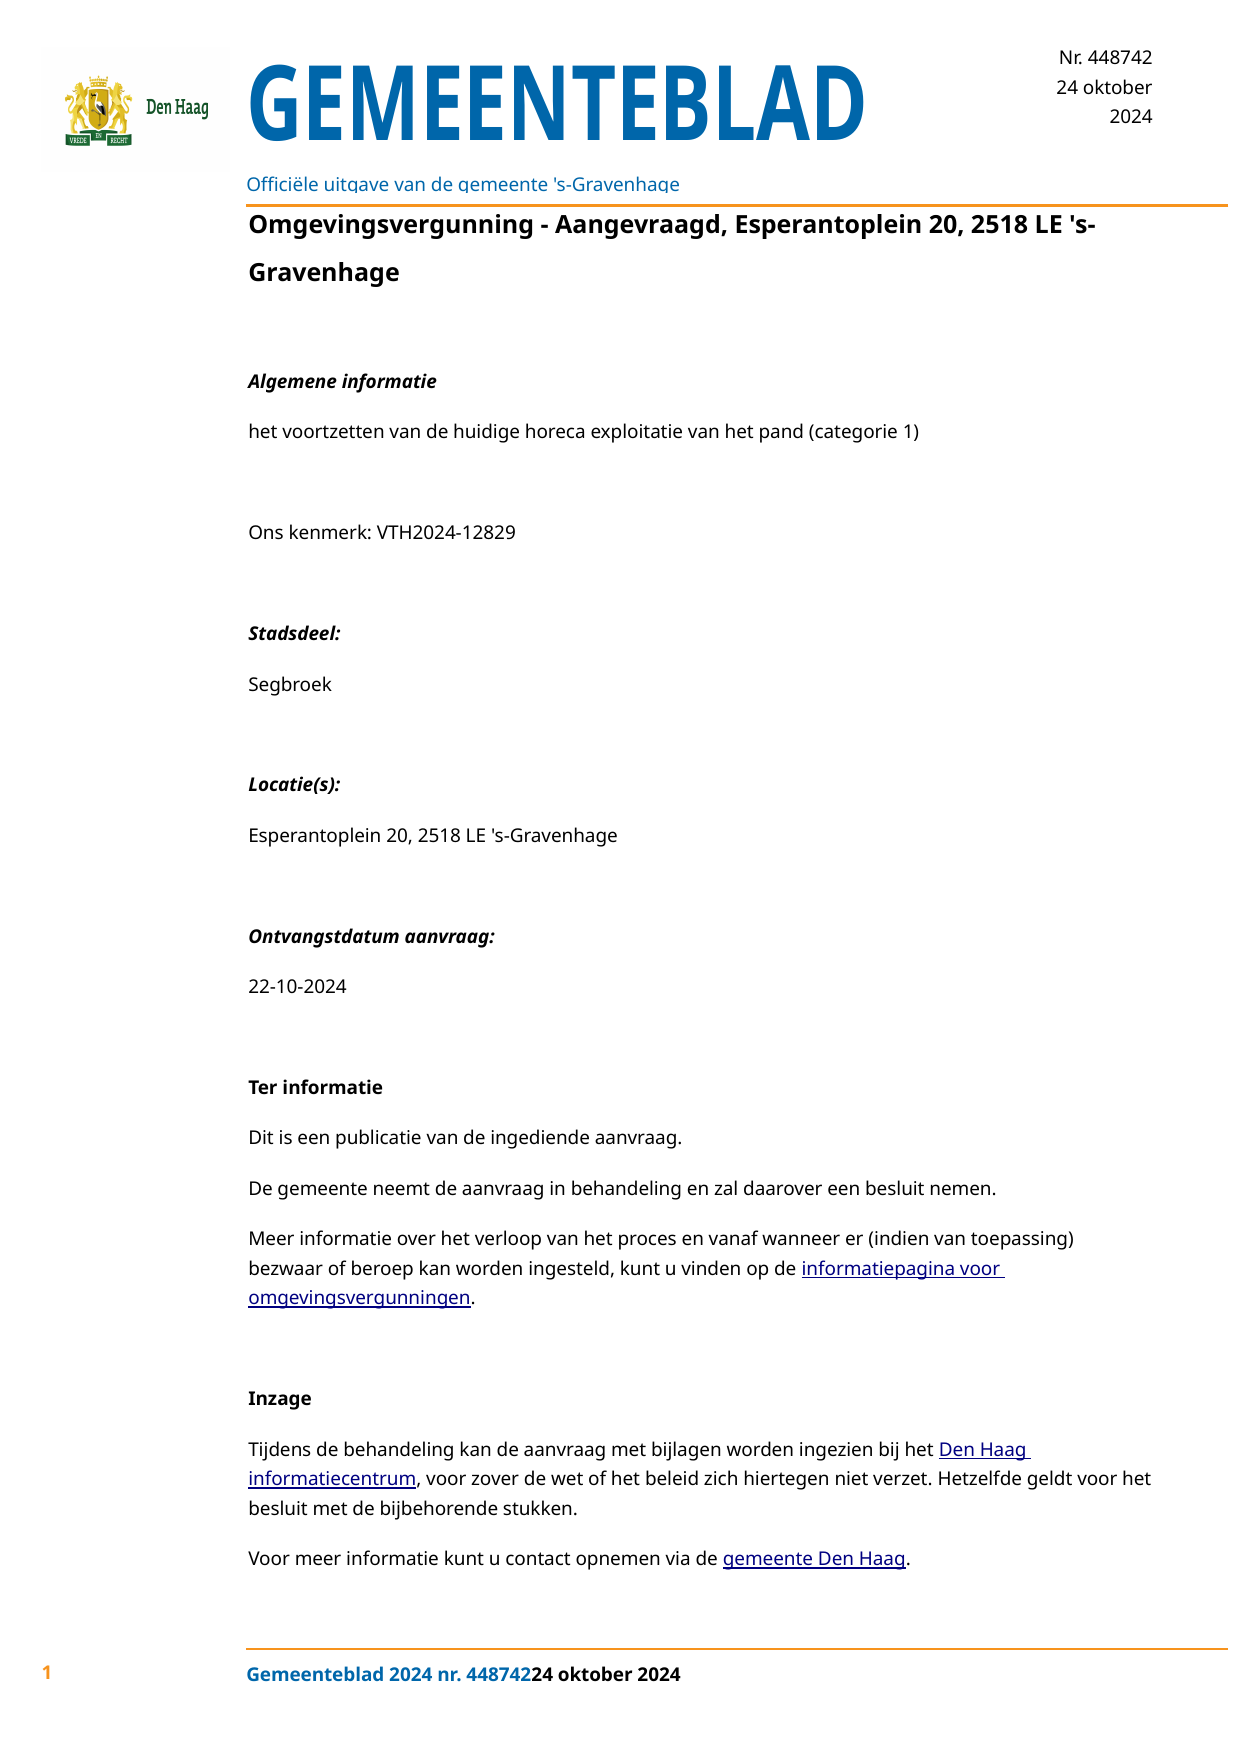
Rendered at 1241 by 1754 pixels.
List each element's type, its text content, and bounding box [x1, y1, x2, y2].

text Dit is een publicatie van de ingediende aanvraag. [248, 1124, 1152, 1150]
text Meer informatie over het verloop van het proces en vanaf wanneer er (indien van toepassing) bezwaar of beroep kan worden ingesteld, kunt u vinden op de informatiepagina voor omgevingsvergunningen. [248, 1225, 1152, 1310]
text Voor meer informatie kunt u contact opnemen via de gemeente Den Haag. [248, 1545, 1152, 1571]
text Esperantoplein 20, 2518 LE 's-Gravenhage [248, 822, 1152, 848]
text Ons kenmerk: VTH2024-12829 [248, 519, 1152, 545]
text 22-10-2024 [248, 973, 1152, 999]
text Algemene informatie [248, 368, 1152, 394]
text Locatie(s): [248, 772, 1152, 797]
text Tijdens de behandeling kan de aanvraag met bijlagen worden ingezien bij het Den Haag informatiecentrum, voor zover de wet of het beleid zich hiertegen niet verzet. Hetzelfde geldt voor het besluit met de bijbehorende stukken. [248, 1436, 1152, 1521]
text het voortzetten van de huidige horeca exploitatie van het pand (categorie 1) [248, 419, 1152, 444]
text Segbroek [248, 671, 1152, 697]
text Ontvangstdatum aanvraag: [248, 923, 1152, 949]
text De gemeente neemt de aanvraag in behandeling en zal daarover een besluit nemen. [248, 1175, 1152, 1201]
picture [41, 47, 231, 172]
text Ter informatie [248, 1074, 1152, 1100]
text Inzage [248, 1385, 1152, 1411]
text Omgevingsvergunning - Aangevraagd, Esperantoplein 20, 2518 LE 's-Gravenhage [248, 207, 1152, 288]
text Stadsdeel: [248, 620, 1152, 646]
